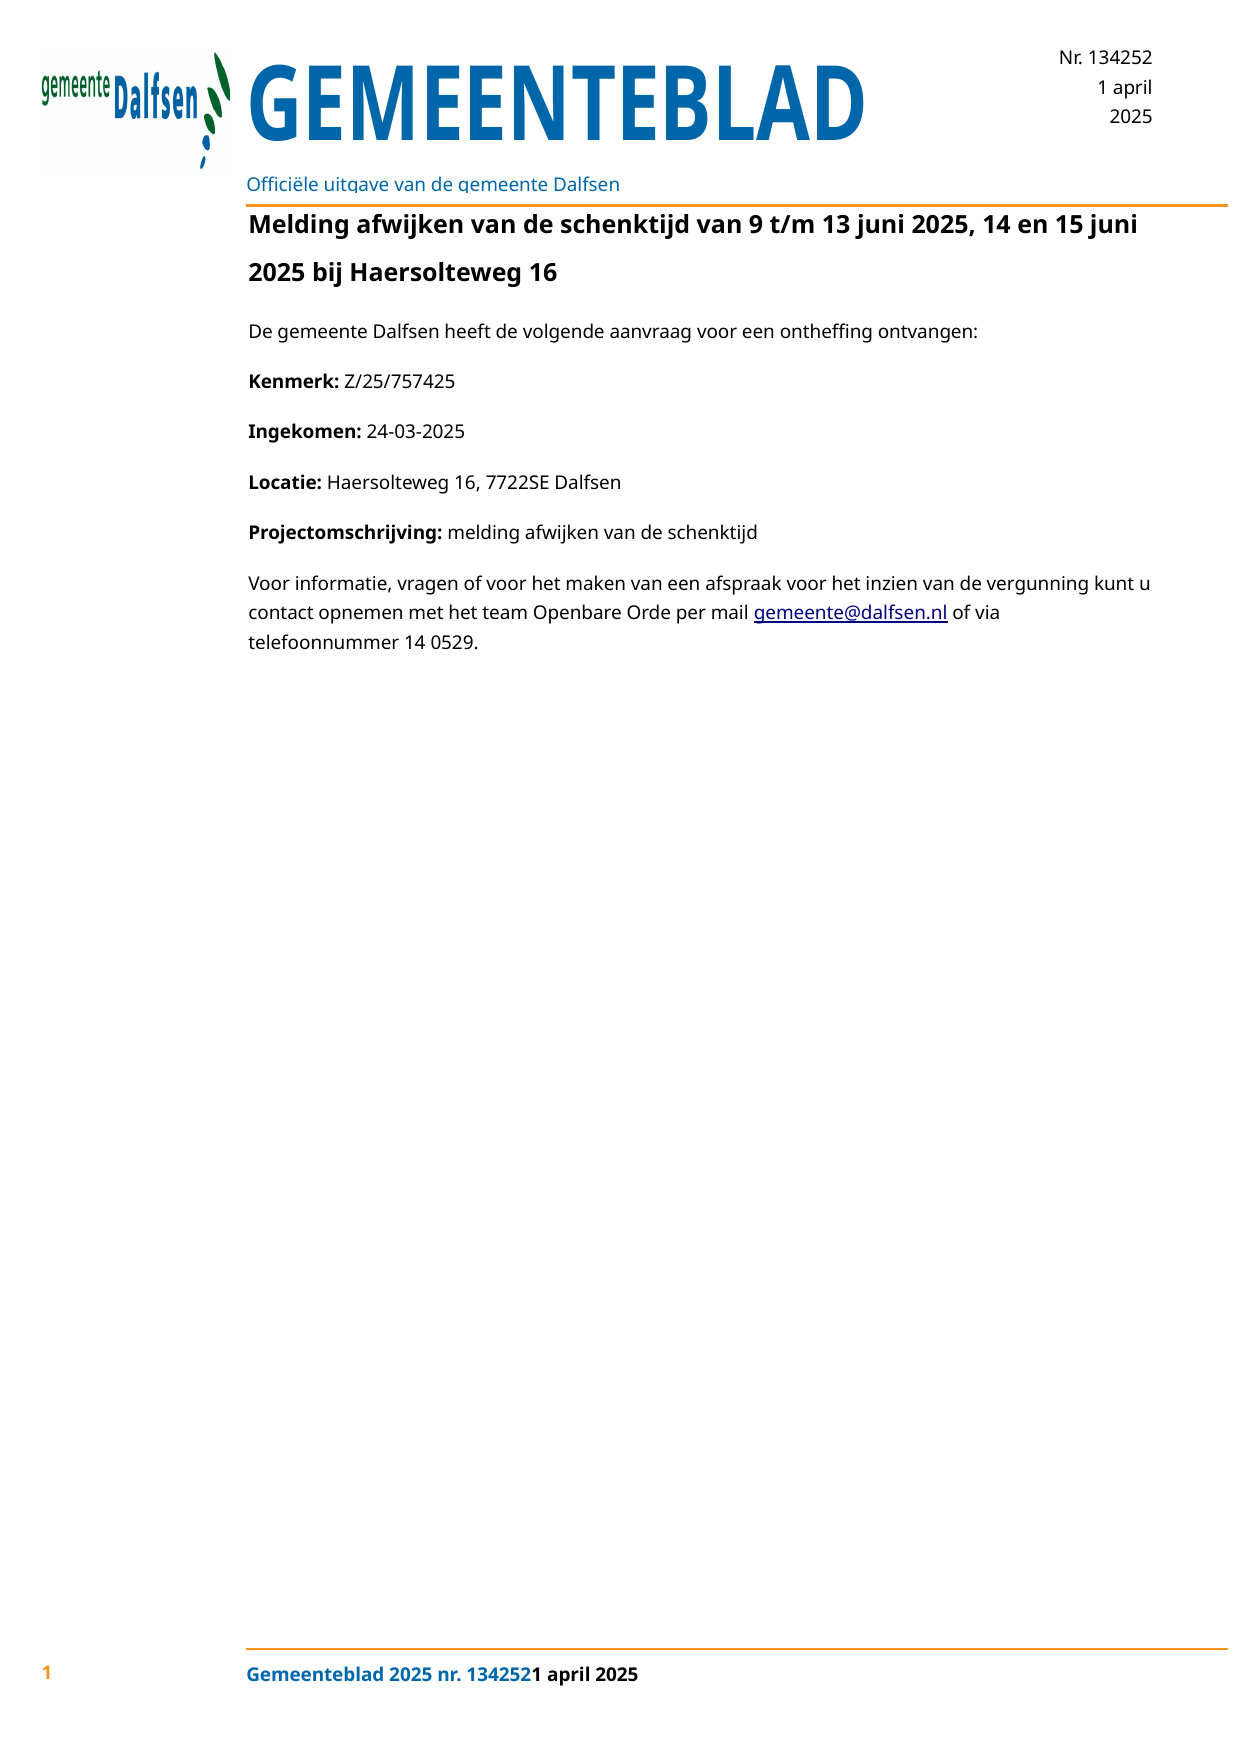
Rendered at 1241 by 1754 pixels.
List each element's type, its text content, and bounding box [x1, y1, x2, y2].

picture [41, 47, 231, 172]
text Projectomschrijving: melding afwijken van de schenktijd [248, 519, 1152, 545]
text Voor informatie, vragen of voor het maken van een afspraak voor het inzien van de vergunning kunt u contact opnemen met het team Openbare Orde per mail gemeente@dalfsen.nl of via telefoonnummer 14 0529. [248, 570, 1152, 655]
text Ingekomen: 24-03-2025 [248, 419, 1152, 444]
text De gemeente Dalfsen heeft de volgende aanvraag voor een ontheffing ontvangen: [248, 318, 1152, 344]
text Kenmerk: Z/25/757425 [248, 368, 1152, 394]
text Melding afwijken van de schenktijd van 9 t/m 13 juni 2025, 14 en 15 juni 2025 bij Haersolteweg 16 [248, 207, 1152, 288]
text Locatie: Haersolteweg 16, 7722SE Dalfsen [248, 469, 1152, 495]
